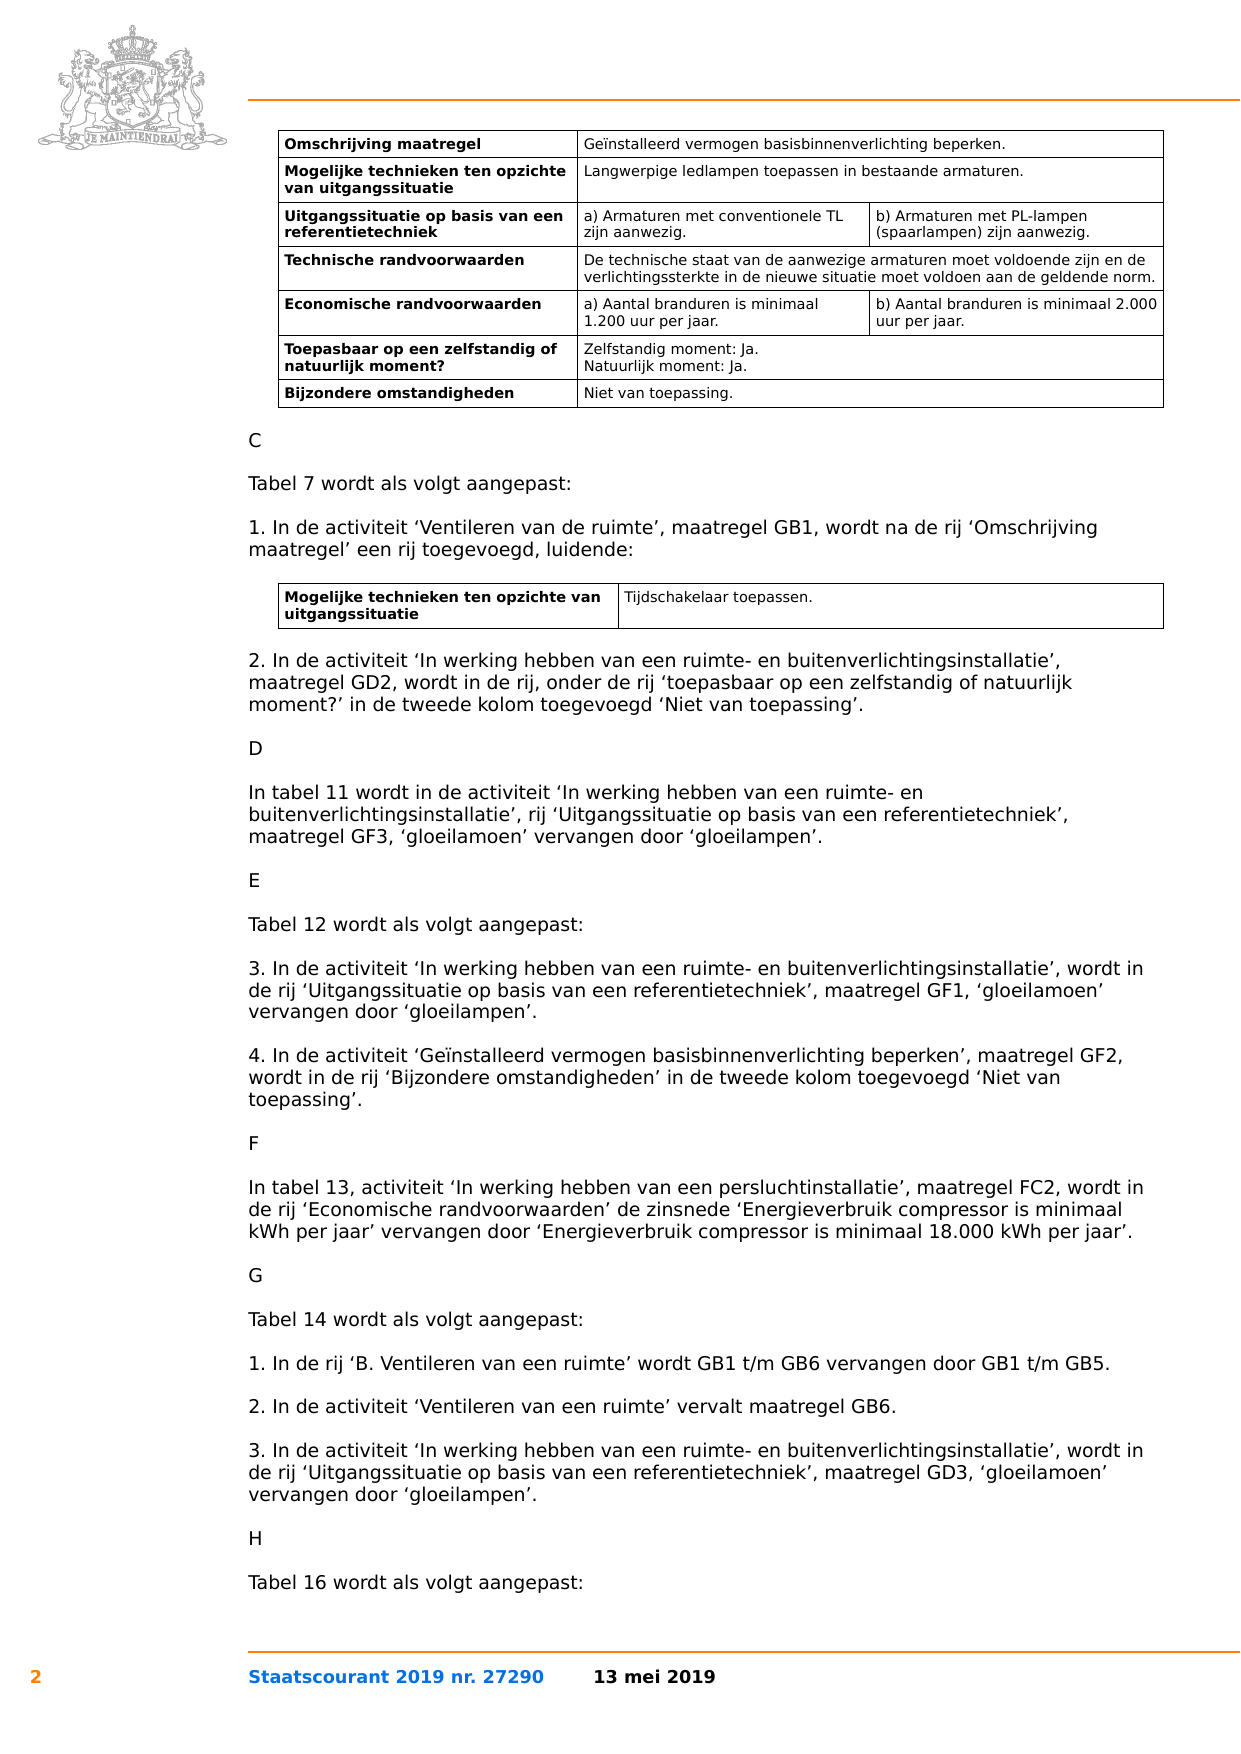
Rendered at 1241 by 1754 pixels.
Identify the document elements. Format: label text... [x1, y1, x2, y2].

text C [248, 429, 1163, 451]
text G [248, 1265, 1163, 1287]
table_cell a) Aantal branduren is minimaal 1.200 uur per jaar. [578, 291, 869, 335]
table_cell Mogelijke technieken ten opzichte van uitgangssituatie [279, 158, 577, 202]
text 3. In de activiteit ‘In werking hebben van een ruimte- en buitenverlichtingsinstallatie’, wordt in de rij ‘Uitgangssituatie op basis van een referentietechniek’, maatregel GD3, ‘gloeilamoen’ vervangen door ‘gloeilampen’. [248, 1440, 1163, 1506]
text Tabel 14 wordt als volgt aangepast: [248, 1309, 1163, 1331]
text F [248, 1133, 1163, 1155]
table_cell Zelfstandig moment: Ja. Natuurlijk moment: Ja. [578, 336, 1163, 379]
text H [248, 1528, 1163, 1550]
table_cell Uitgangssituatie op basis van een referentietechniek [279, 203, 577, 246]
table_cell Omschrijving maatregel [279, 131, 577, 157]
table_cell Toepasbaar op een zelfstandig of natuurlijk moment? [279, 336, 577, 379]
table_cell a) Armaturen met conventionele TL zijn aanwezig. [578, 203, 869, 246]
table_header Tijdschakelaar toepassen. [619, 584, 1163, 627]
text In tabel 13, activiteit ‘In werking hebben van een persluchtinstallatie’, maatregel FC2, wordt in de rij ‘Economische randvoorwaarden’ de zinsnede ‘Energieverbruik compressor is minimaal kWh per jaar’ vervangen door ‘Energieverbruik compressor is minimaal 18.000 kWh per jaar’. [248, 1177, 1163, 1243]
text E [248, 870, 1163, 892]
text 2. In de activiteit ‘Ventileren van een ruimte’ vervalt maatregel GB6. [248, 1396, 1163, 1418]
table_cell De technische staat van de aanwezige armaturen moet voldoende zijn en de verlichtingssterkte in de nieuwe situatie moet voldoen aan de geldende norm. [578, 247, 1163, 290]
table_cell Langwerpige ledlampen toepassen in bestaande armaturen. [578, 158, 1163, 202]
text 1. In de rij ‘B. Ventileren van een ruimte’ wordt GB1 t/m GB6 vervangen door GB1 t/m GB5. [248, 1352, 1163, 1374]
picture [38, 25, 227, 150]
text 1. In de activiteit ‘Ventileren van de ruimte’, maatregel GB1, wordt na de rij ‘Omschrijving maatregel’ een rij toegevoegd, luidende: [248, 517, 1163, 561]
text Tabel 16 wordt als volgt aangepast: [248, 1572, 1163, 1594]
text 2. In de activiteit ‘In werking hebben van een ruimte- en buitenverlichtingsinstallatie’, maatregel GD2, wordt in de rij, onder de rij ‘toepasbaar op een zelfstandig of natuurlijk moment?’ in de tweede kolom toegevoegd ‘Niet van toepassing’. [248, 650, 1163, 716]
text In tabel 11 wordt in de activiteit ‘In werking hebben van een ruimte- en buitenverlichtingsinstallatie’, rij ‘Uitgangssituatie op basis van een referentietechniek’, maatregel GF3, ‘gloeilamoen’ vervangen door ‘gloeilampen’. [248, 782, 1163, 848]
text Tabel 7 wordt als volgt aangepast: [248, 473, 1163, 495]
text 3. In de activiteit ‘In werking hebben van een ruimte- en buitenverlichtingsinstallatie’, wordt in de rij ‘Uitgangssituatie op basis van een referentietechniek’, maatregel GF1, ‘gloeilamoen’ vervangen door ‘gloeilampen’. [248, 957, 1163, 1023]
table_cell b) Armaturen met PL-lampen (spaarlampen) zijn aanwezig. [870, 203, 1163, 246]
table_cell Economische randvoorwaarden [279, 291, 577, 335]
table_cell Technische randvoorwaarden [279, 247, 577, 290]
table_cell Geïnstalleerd vermogen basisbinnenverlichting beperken. [578, 131, 1163, 157]
text Tabel 12 wordt als volgt aangepast: [248, 914, 1163, 936]
table_header Mogelijke technieken ten opzichte van uitgangssituatie [279, 584, 618, 627]
table_cell Niet van toepassing. [578, 380, 1163, 407]
table_cell Bijzondere omstandigheden [279, 380, 577, 407]
table_cell b) Aantal branduren is minimaal 2.000 uur per jaar. [870, 291, 1163, 335]
text 4. In de activiteit ‘Geïnstalleerd vermogen basisbinnenverlichting beperken’, maatregel GF2, wordt in de rij ‘Bijzondere omstandigheden’ in de tweede kolom toegevoegd ‘Niet van toepassing’. [248, 1045, 1163, 1111]
text D [248, 738, 1163, 760]
